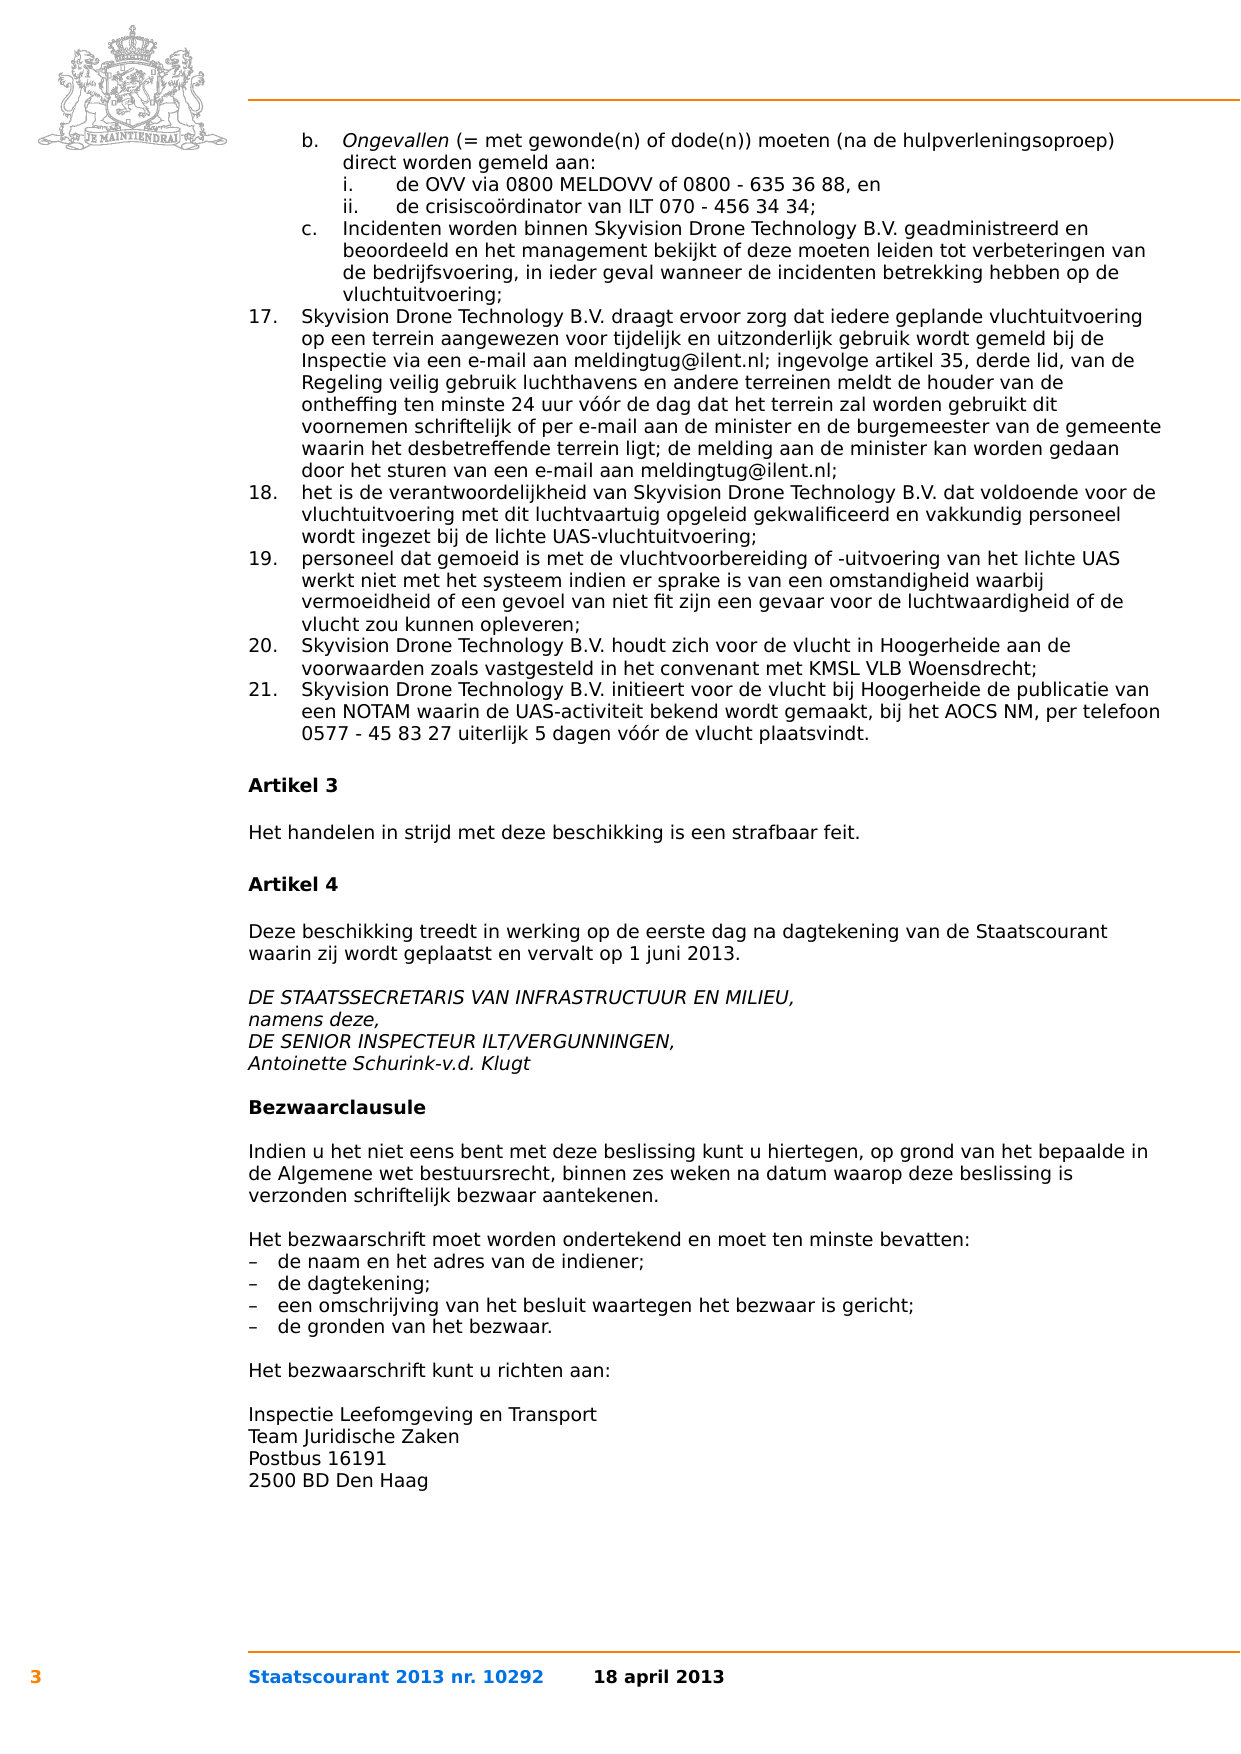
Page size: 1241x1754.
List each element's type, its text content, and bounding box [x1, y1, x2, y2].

text Team Juridische Zaken [248, 1426, 1163, 1448]
subtitle Artikel 4 [248, 874, 1163, 896]
text Inspectie Leefomgeving en Transport [248, 1404, 1163, 1426]
text 18. het is de verantwoordelijkheid van Skyvision Drone Technology B.V. dat voldoende voor de vluchtuitvoering met dit luchtvaartuig opgeleid gekwalificeerd en vakkundig personeel wordt ingezet bij de lichte UAS-vluchtuitvoering; [248, 482, 1163, 547]
text Het bezwaarschrift moet worden ondertekend en moet ten minste bevatten: [248, 1228, 1163, 1251]
text Het bezwaarschrift kunt u richten aan: [248, 1360, 1163, 1382]
text DE STAATSSECRETARIS VAN INFRASTRUCTUUR EN MILIEU, namens deze, DE SENIOR INSPECTEUR ILT/VERGUNNINGEN, Antoinette Schurink-v.d. Klugt [248, 987, 1163, 1075]
text 2500 BD Den Haag [248, 1470, 1163, 1492]
text i. de OVV via 0800 MELDOVV of 0800 - 635 36 88, en [342, 174, 1163, 196]
text Postbus 16191 [248, 1448, 1163, 1470]
text ii. de crisiscoördinator van ILT 070 - 456 34 34; [342, 196, 1163, 218]
text 19. personeel dat gemoeid is met de vluchtvoorbereiding of -uitvoering van het lichte UAS werkt niet met het systeem indien er sprake is van een omstandigheid waarbij vermoeidheid of een gevoel van niet fit zijn een gevaar voor de luchtwaardigheid of de vlucht zou kunnen opleveren; [248, 547, 1163, 635]
text – de dagtekening; [248, 1272, 1163, 1294]
text Het handelen in strijd met deze beschikking is een strafbaar feit. [248, 822, 1163, 844]
text Bezwaarclausule [248, 1097, 1163, 1119]
text b. Ongevallen (= met gewonde(n) of dode(n)) moeten (na de hulpverleningsoproep) direct worden gemeld aan: [301, 130, 1163, 174]
text c. Incidenten worden binnen Skyvision Drone Technology B.V. geadministreerd en beoordeeld en het management bekijkt of deze moeten leiden tot verbeteringen van de bedrijfsvoering, in ieder geval wanneer de incidenten betrekking hebben op de vluchtuitvoering; [301, 218, 1163, 306]
text – een omschrijving van het besluit waartegen het bezwaar is gericht; [248, 1294, 1163, 1316]
picture [38, 25, 227, 150]
text Indien u het niet eens bent met deze beslissing kunt u hiertegen, op grond van het bepaalde in de Algemene wet bestuursrecht, binnen zes weken na datum waarop deze beslissing is verzonden schriftelijk bezwaar aantekenen. [248, 1141, 1163, 1207]
text Deze beschikking treedt in werking op de eerste dag na dagtekening van de Staatscourant waarin zij wordt geplaatst en vervalt op 1 juni 2013. [248, 921, 1163, 965]
subtitle Artikel 3 [248, 775, 1163, 797]
text – de naam en het adres van de indiener; [248, 1251, 1163, 1272]
text – de gronden van het bezwaar. [248, 1316, 1163, 1338]
text 17. Skyvision Drone Technology B.V. draagt ervoor zorg dat iedere geplande vluchtuitvoering op een terrein aangewezen voor tijdelijk en uitzonderlijk gebruik wordt gemeld bij de Inspectie via een e-mail aan meldingtug@ilent.nl; ingevolge artikel 35, derde lid, van de Regeling veilig gebruik luchthavens en andere terreinen meldt de houder van de ontheffing ten minste 24 uur vóór de dag dat het terrein zal worden gebruikt dit voornemen schriftelijk of per e-mail aan de minister en de burgemeester van de gemeente waarin het desbetreffende terrein ligt; de melding aan de minister kan worden gedaan door het sturen van een e-mail aan meldingtug@ilent.nl; [248, 306, 1163, 482]
text 21. Skyvision Drone Technology B.V. initieert voor de vlucht bij Hoogerheide de publicatie van een NOTAM waarin de UAS-activiteit bekend wordt gemaakt, bij het AOCS NM, per telefoon 0577 - 45 83 27 uiterlijk 5 dagen vóór de vlucht plaatsvindt. [248, 679, 1163, 745]
text 20. Skyvision Drone Technology B.V. houdt zich voor de vlucht in Hoogerheide aan de voorwaarden zoals vastgesteld in het convenant met KMSL VLB Woensdrecht; [248, 635, 1163, 679]
